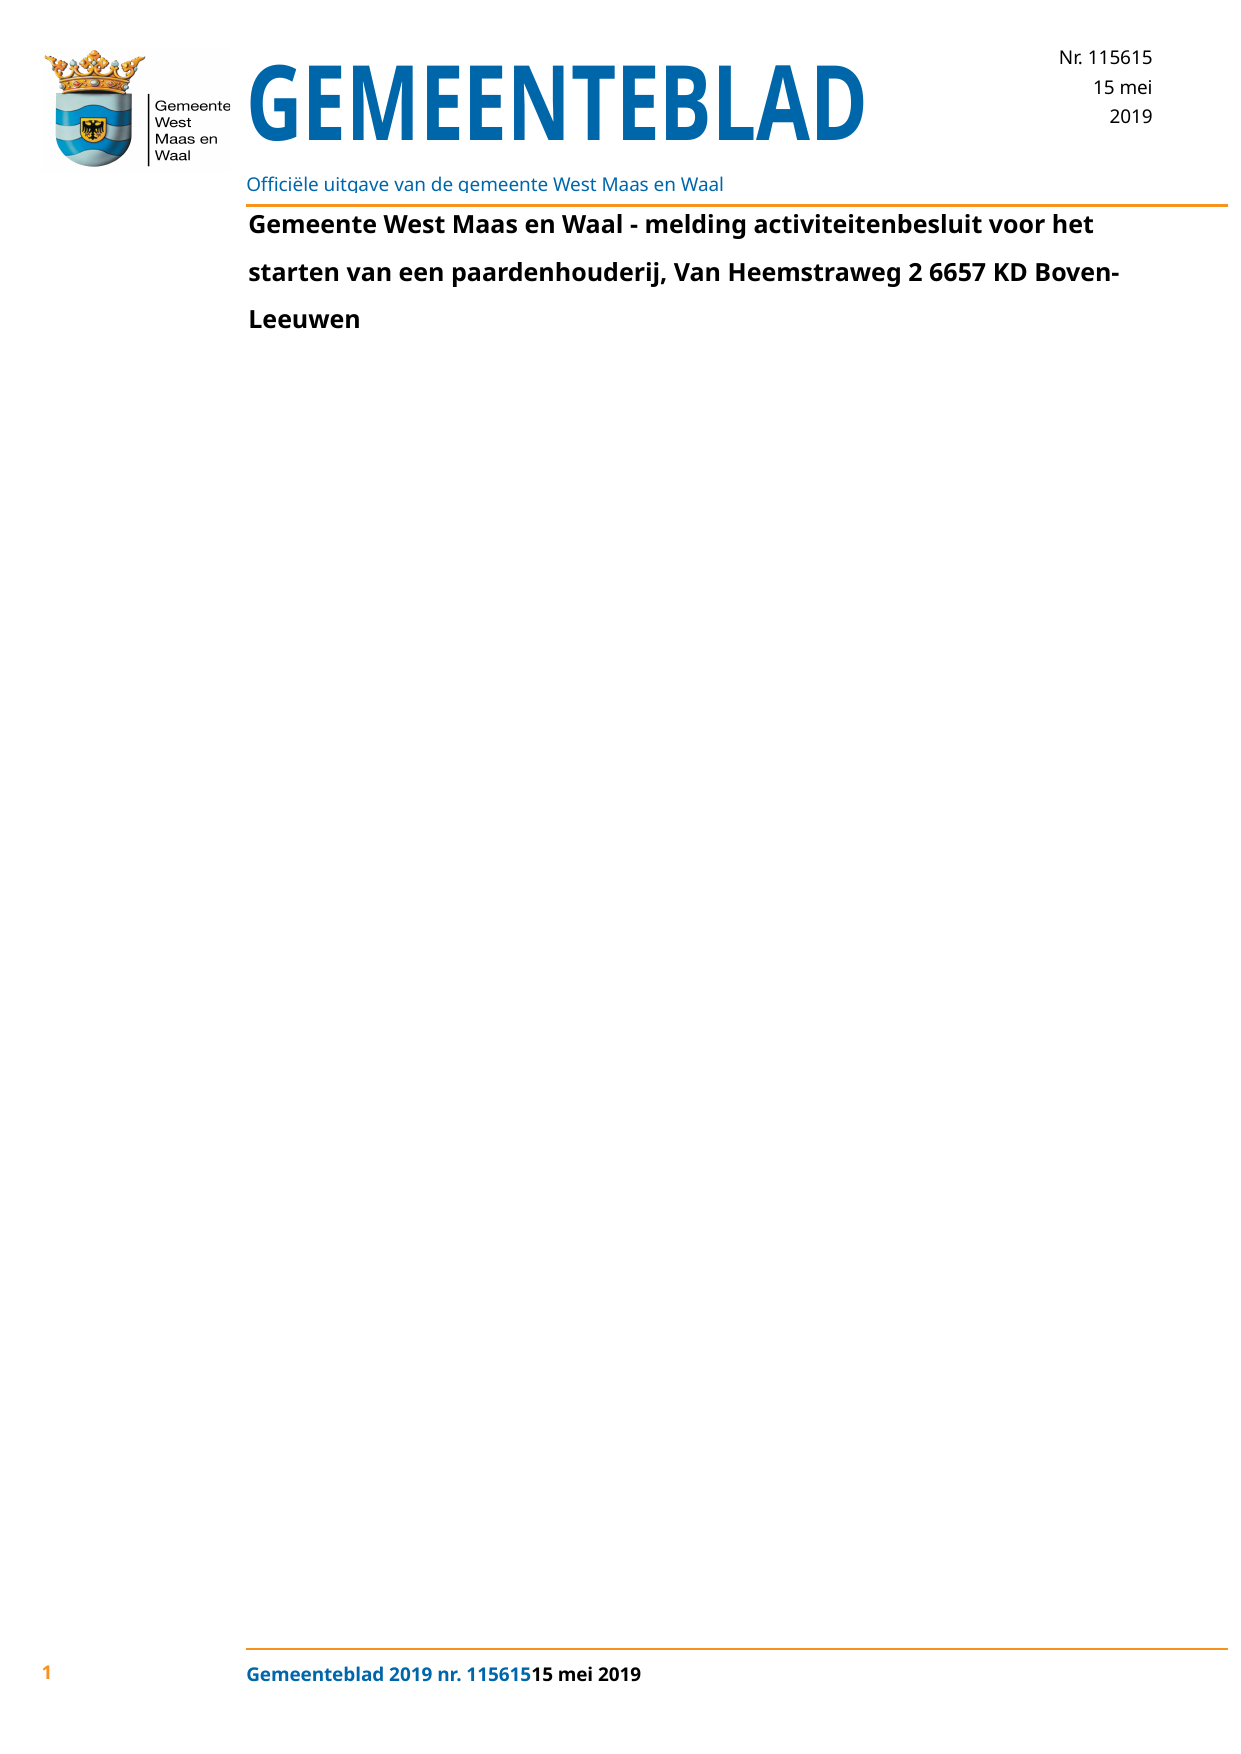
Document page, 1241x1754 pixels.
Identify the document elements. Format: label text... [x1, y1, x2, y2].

picture [41, 47, 231, 172]
text Gemeente West Maas en Waal - melding activiteitenbesluit voor het starten van een paardenhouderij, Van Heemstraweg 2 6657 KD Boven-Leeuwen [248, 207, 1152, 336]
